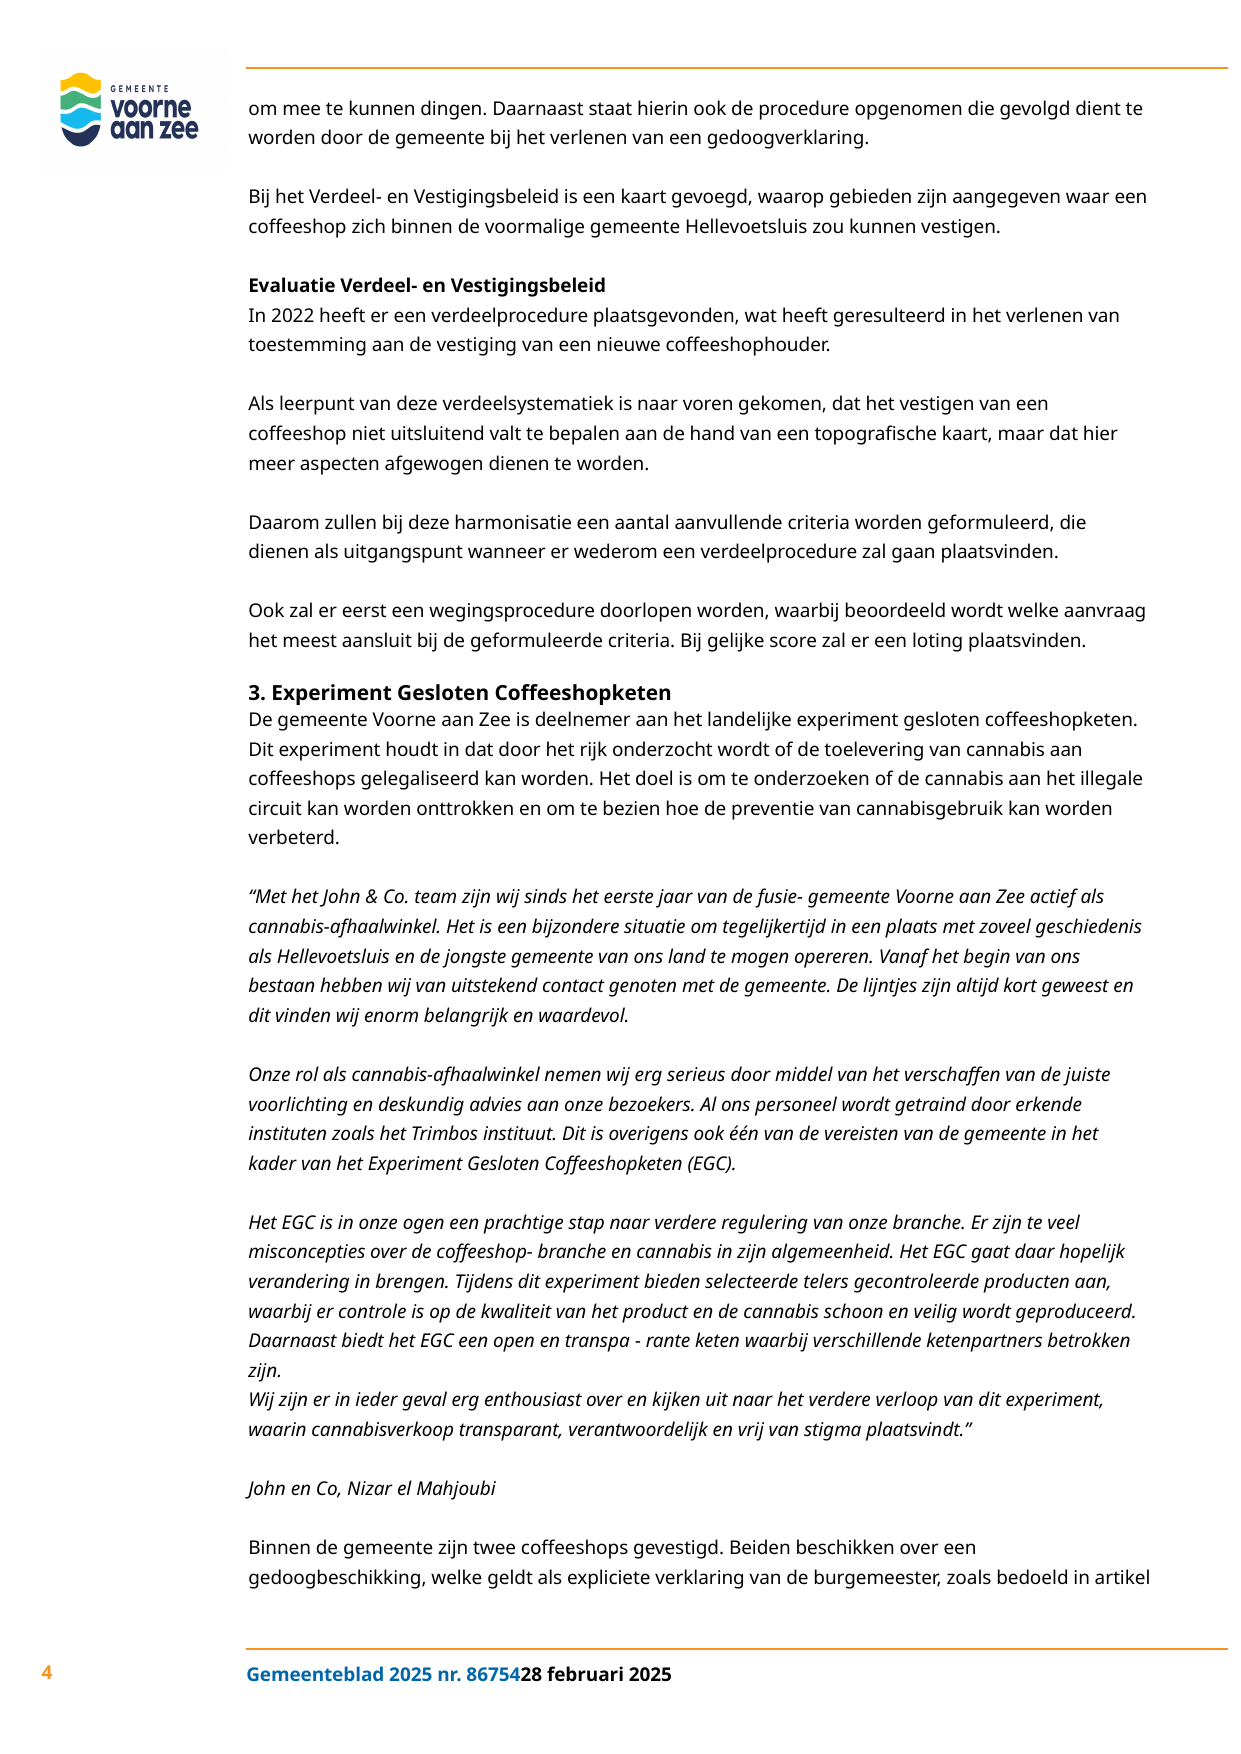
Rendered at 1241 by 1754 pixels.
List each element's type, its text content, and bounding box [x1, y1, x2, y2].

picture [41, 47, 231, 172]
text Daarom zullen bij deze harmonisatie een aantal aanvullende criteria worden geformuleerd, die dienen als uitgangspunt wanneer er wederom een verdeelprocedure zal gaan plaatsvinden. [248, 509, 1152, 564]
text Onze rol als cannabis-afhaalwinkel nemen wij erg serieus door middel van het verschaffen van de juiste voorlichting en deskundig advies aan onze bezoekers. Al ons personeel wordt getraind door erkende instituten zoals het Trimbos instituut. Dit is overigens ook één van de vereisten van de gemeente in het kader van het Experiment Gesloten Coffeeshopketen (EGC). [248, 1061, 1152, 1176]
text Binnen de gemeente zijn twee coffeeshops gevestigd. Beiden beschikken over een gedoogbeschikking, welke geldt als expliciete verklaring van de burgemeester, zoals bedoeld in artikel [248, 1534, 1152, 1590]
text Als leerpunt van deze verdeelsystematiek is naar voren gekomen, dat het vestigen van een coffeeshop niet uitsluitend valt te bepalen aan de hand van een topografische kaart, maar dat hier meer aspecten afgewogen dienen te worden. [248, 391, 1152, 476]
text In 2022 heeft er een verdeelprocedure plaatsgevonden, wat heeft geresulteerd in het verlenen van toestemming aan de vestiging van een nieuwe coffeeshophouder. [248, 302, 1152, 357]
text Wij zijn er in ieder geval erg enthousiast over en kijken uit naar het verdere verloop van dit experiment, waarin cannabisverkoop transparant, verantwoordelijk en vrij van stigma plaatsvindt.” [248, 1387, 1152, 1442]
text Het EGC is in onze ogen een prachtige stap naar verdere regulering van onze branche. Er zijn te veel misconcepties over de coffeeshop- branche en cannabis in zijn algemeenheid. Het EGC gaat daar hopelijk verandering in brengen. Tijdens dit experiment bieden selecteerde telers gecontroleerde producten aan, waarbij er controle is op de kwaliteit van het product en de cannabis schoon en veilig wordt geproduceerd. Daarnaast biedt het EGC een open en transpa - rante keten waarbij verschillende ketenpartners betrokken zijn. [248, 1209, 1152, 1383]
text John en Co, Nizar el Mahjoubi [248, 1475, 1152, 1501]
text Ook zal er eerst een wegingsprocedure doorlopen worden, waarbij beoordeeld wordt welke aanvraag het meest aansluit bij de geformuleerde criteria. Bij gelijke score zal er een loting plaatsvinden. [248, 598, 1152, 653]
text De gemeente Voorne aan Zee is deelnemer aan het landelijke experiment gesloten coffeeshopketen. [248, 706, 1152, 732]
text Evaluatie Verdeel- en Vestigingsbeleid [248, 272, 1152, 298]
text Bij het Verdeel- en Vestigingsbeleid is een kaart gevoegd, waarop gebieden zijn aangegeven waar een coffeeshop zich binnen de voormalige gemeente Hellevoetsluis zou kunnen vestigen. [248, 183, 1152, 239]
text “Met het John & Co. team zijn wij sinds het eerste jaar van de fusie- gemeente Voorne aan Zee actief als cannabis-afhaalwinkel. Het is een bijzondere situatie om tegelijkertijd in een plaats met zoveel geschiedenis als Hellevoetsluis en de jongste gemeente van ons land te mogen opereren. Vanaf het begin van ons bestaan hebben wij van uitstekend contact genoten met de gemeente. De lijntjes zijn altijd kort geweest en dit vinden wij enorm belangrijk en waardevol. [248, 884, 1152, 1028]
text om mee te kunnen dingen. Daarnaast staat hierin ook de procedure opgenomen die gevolgd dient te worden door de gemeente bij het verlenen van een gedoogverklaring. [248, 95, 1152, 150]
text Dit experiment houdt in dat door het rijk onderzocht wordt of de toelevering van cannabis aan coffeeshops gelegaliseerd kan worden. Het doel is om te onderzoeken of de cannabis aan het illegale circuit kan worden onttrokken en om te bezien hoe de preventie van cannabisgebruik kan worden verbeterd. [248, 736, 1152, 850]
text 3. Experiment Gesloten Coffeeshopketen [248, 678, 1152, 706]
